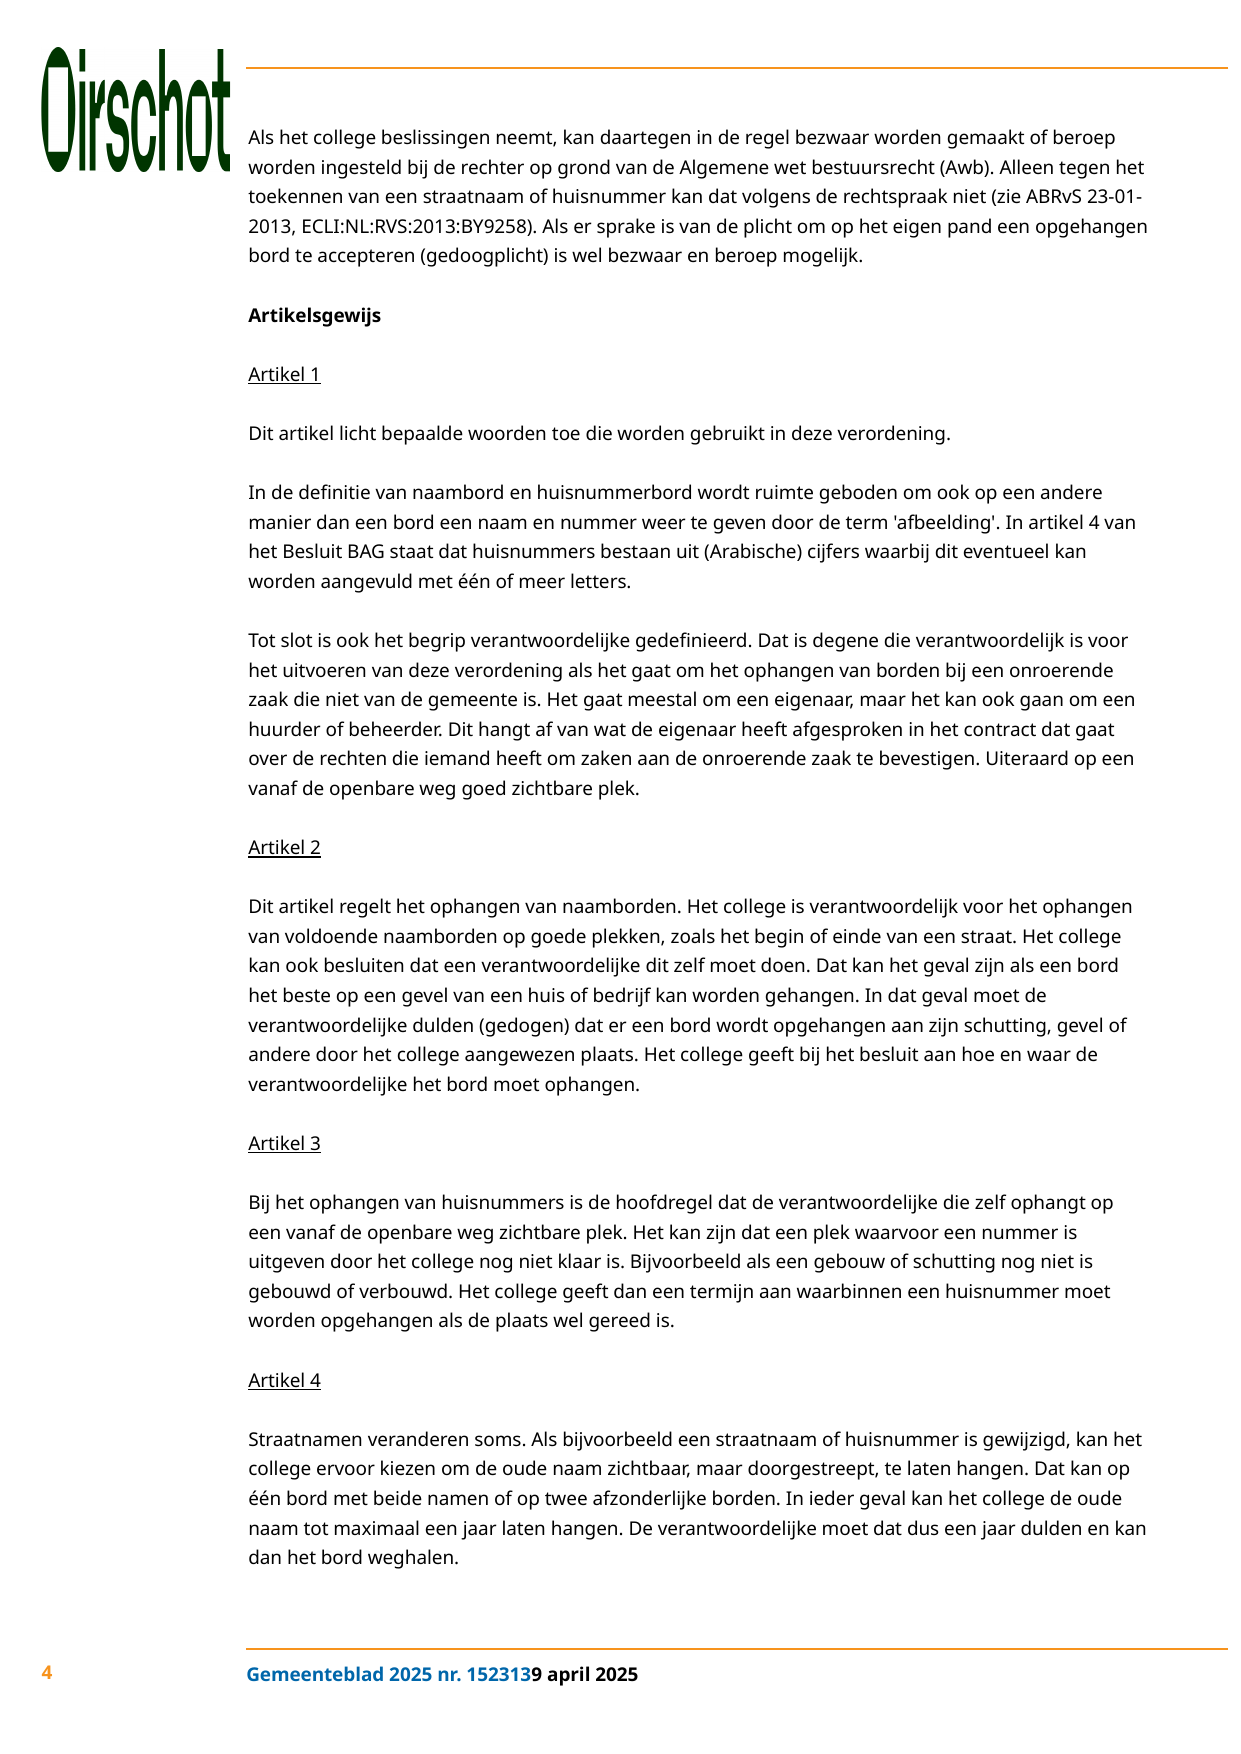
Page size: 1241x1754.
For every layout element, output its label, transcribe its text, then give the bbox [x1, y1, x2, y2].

text In de definitie van naambord en huisnummerbord wordt ruimte geboden om ook op een andere manier dan een bord een naam en nummer weer te geven door de term 'afbeelding'. In artikel 4 van het Besluit BAG staat dat huisnummers bestaan uit (Arabische) cijfers waarbij dit eventueel kan worden aangevuld met één of meer letters. [248, 479, 1152, 594]
text Artikel 2 [248, 834, 1152, 860]
text Artikelsgewijs [248, 302, 1152, 328]
text Artikel 1 [248, 361, 1152, 387]
text Bij het ophangen van huisnummers is de hoofdregel dat de verantwoordelijke die zelf ophangt op een vanaf de openbare weg zichtbare plek. Het kan zijn dat een plek waarvoor een nummer is uitgeven door het college nog niet klaar is. Bijvoorbeeld als een gebouw of schutting nog niet is gebouwd of verbouwd. Het college geeft dan een termijn aan waarbinnen een huisnummer moet worden opgehangen als de plaats wel gereed is. [248, 1189, 1152, 1333]
text Artikel 4 [248, 1367, 1152, 1393]
text Tot slot is ook het begrip verantwoordelijke gedefinieerd. Dat is degene die verantwoordelijk is voor het uitvoeren van deze verordening als het gaat om het ophangen van borden bij een onroerende zaak die niet van de gemeente is. Het gaat meestal om een eigenaar, maar het kan ook gaan om een huurder of beheerder. Dit hangt af van wat de eigenaar heeft afgesproken in het contract dat gaat over de rechten die iemand heeft om zaken aan de onroerende zaak te bevestigen. Uiteraard op een vanaf de openbare weg goed zichtbare plek. [248, 627, 1152, 801]
text Straatnamen veranderen soms. Als bijvoorbeeld een straatnaam of huisnummer is gewijzigd, kan het college ervoor kiezen om de oude naam zichtbaar, maar doorgestreept, te laten hangen. Dat kan op één bord met beide namen of op twee afzonderlijke borden. In ieder geval kan het college de oude naam tot maximaal een jaar laten hangen. De verantwoordelijke moet dat dus een jaar dulden en kan dan het bord weghalen. [248, 1426, 1152, 1570]
text Als het college beslissingen neemt, kan daartegen in de regel bezwaar worden gemaakt of beroep worden ingesteld bij de rechter op grond van de Algemene wet bestuursrecht (Awb). Alleen tegen het toekennen van een straatnaam of huisnummer kan dat volgens de rechtspraak niet (zie ABRvS 23-01-2013, ECLI:NL:RVS:2013:BY9258). Als er sprake is van de plicht om op het eigen pand een opgehangen bord te accepteren (gedoogplicht) is wel bezwaar en beroep mogelijk. [248, 124, 1152, 268]
picture [41, 47, 231, 172]
text Artikel 3 [248, 1130, 1152, 1156]
text Dit artikel regelt het ophangen van naamborden. Het college is verantwoordelijk voor het ophangen van voldoende naamborden op goede plekken, zoals het begin of einde van een straat. Het college kan ook besluiten dat een verantwoordelijke dit zelf moet doen. Dat kan het geval zijn als een bord het beste op een gevel van een huis of bedrijf kan worden gehangen. In dat geval moet de verantwoordelijke dulden (gedogen) dat er een bord wordt opgehangen aan zijn schutting, gevel of andere door het college aangewezen plaats. Het college geeft bij het besluit aan hoe en waar de verantwoordelijke het bord moet ophangen. [248, 893, 1152, 1097]
text Dit artikel licht bepaalde woorden toe die worden gebruikt in deze verordening. [248, 420, 1152, 446]
